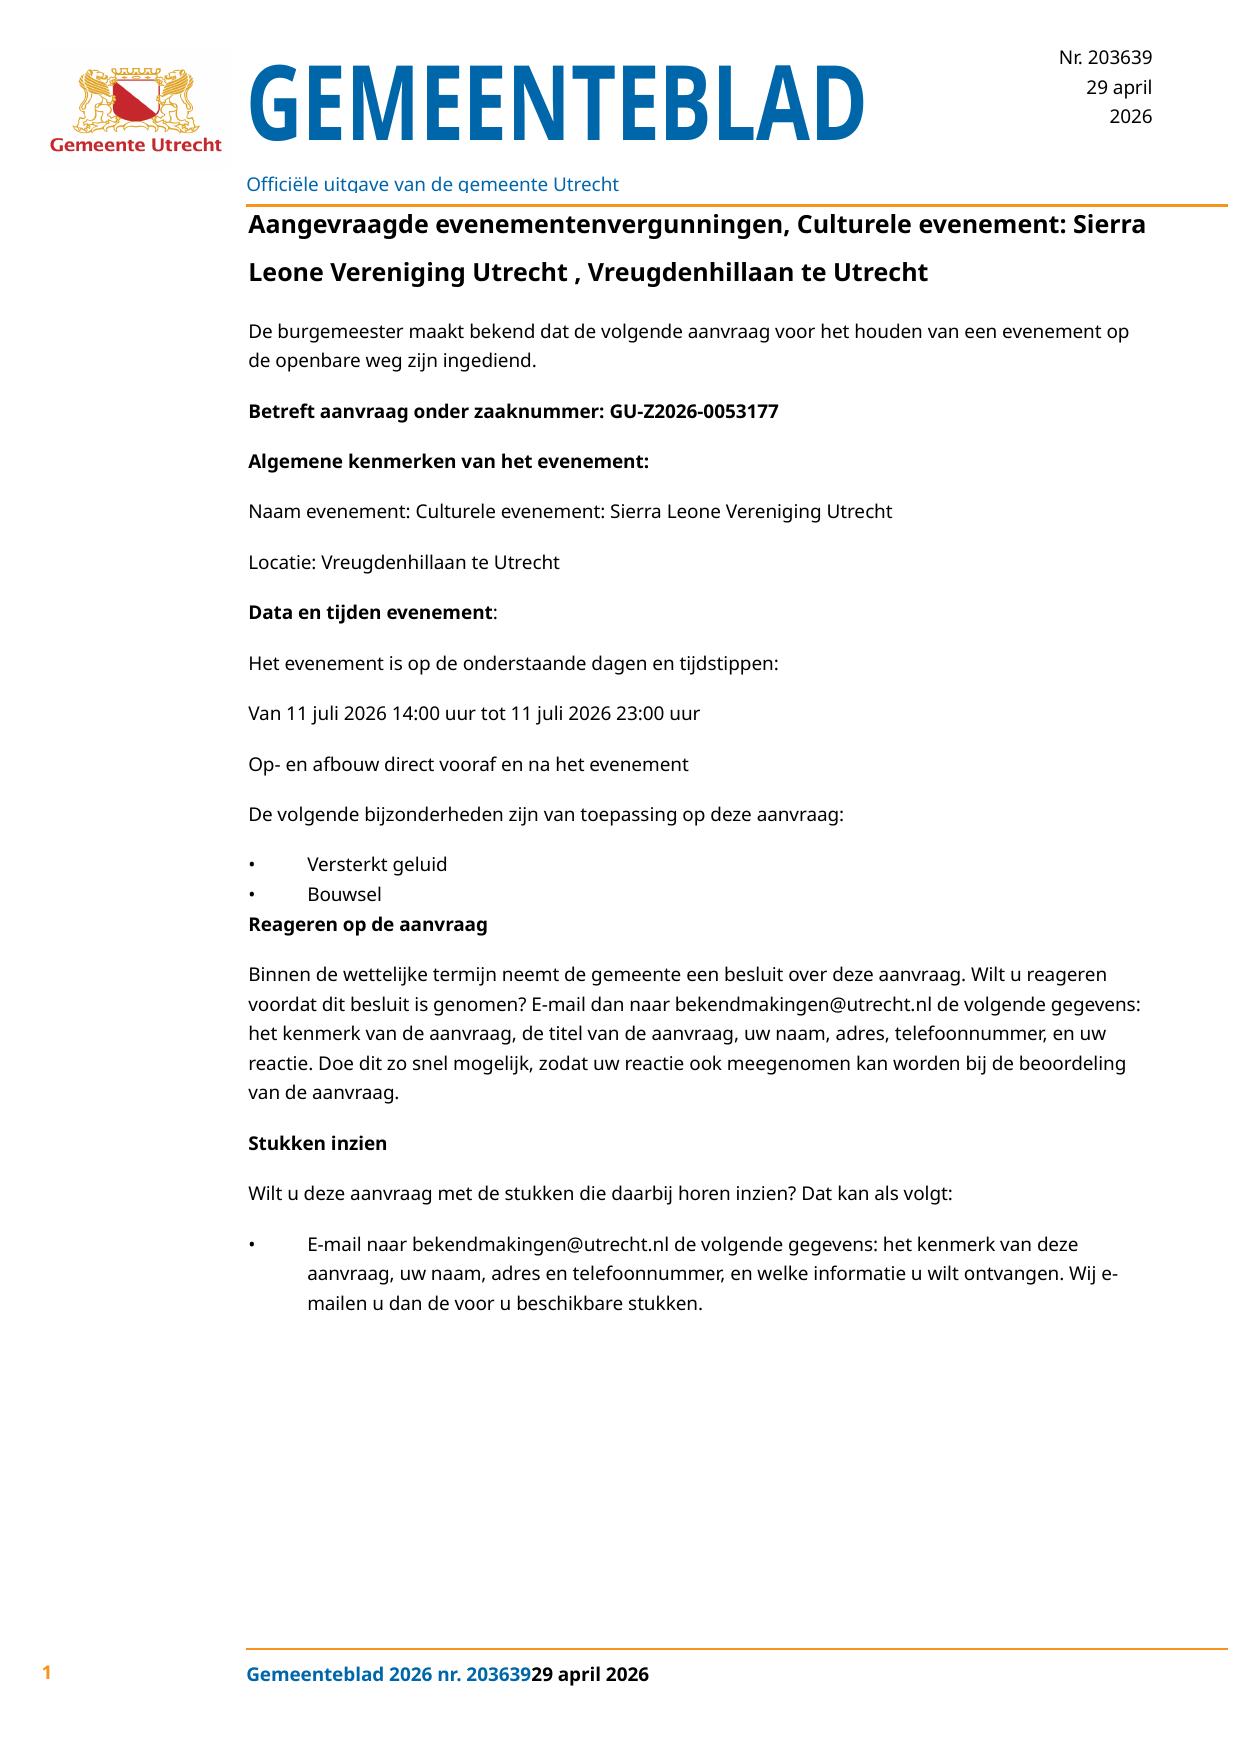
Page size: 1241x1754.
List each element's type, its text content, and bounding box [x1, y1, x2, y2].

text De burgemeester maakt bekend dat de volgende aanvraag voor het houden van een evenement op de openbare weg zijn ingediend. [248, 318, 1152, 373]
text Op- en afbouw direct vooraf en na het evenement [248, 751, 1152, 777]
text Betreft aanvraag onder zaaknummer: GU-Z2026-0053177 [248, 398, 1152, 424]
picture [41, 47, 231, 172]
text Het evenement is op de onderstaande dagen en tijdstippen: [248, 650, 1152, 676]
text Data en tijden evenement: [248, 599, 1152, 625]
text Reageren op de aanvraag [248, 911, 1152, 937]
text Naam evenement: Culturele evenement: Sierra Leone Vereniging Utrecht [248, 499, 1152, 524]
text Locatie: Vreugdenhillaan te Utrecht [248, 549, 1152, 575]
text Stukken inzien [248, 1130, 1152, 1156]
text De volgende bijzonderheden zijn van toepassing op deze aanvraag: [248, 801, 1152, 827]
list Versterkt geluid [248, 852, 1152, 877]
list E-mail naar bekendmakingen@utrecht.nl de volgende gegevens: het kenmerk van deze aanvraag, uw naam, adres en telefoonnummer, en welke informatie u wilt ontvangen. Wij e-mailen u dan de voor u beschikbare stukken. [248, 1231, 1152, 1316]
text Binnen de wettelijke termijn neemt de gemeente een besluit over deze aanvraag. Wilt u reageren voordat dit besluit is genomen? E-mail dan naar bekendmakingen@utrecht.nl de volgende gegevens: het kenmerk van de aanvraag, de titel van de aanvraag, uw naam, adres, telefoonnummer, en uw reactie. Doe dit zo snel mogelijk, zodat uw reactie ook meegenomen kan worden bij de beoordeling van de aanvraag. [248, 961, 1152, 1105]
list Bouwsel [248, 881, 1152, 907]
text Algemene kenmerken van het evenement: [248, 448, 1152, 474]
text Wilt u deze aanvraag met de stukken die daarbij horen inzien? Dat kan als volgt: [248, 1180, 1152, 1206]
text Aangevraagde evenementenvergunningen, Culturele evenement: Sierra Leone Vereniging Utrecht , Vreugdenhillaan te Utrecht [248, 207, 1152, 288]
text Van 11 juli 2026 14:00 uur tot 11 juli 2026 23:00 uur [248, 700, 1152, 726]
